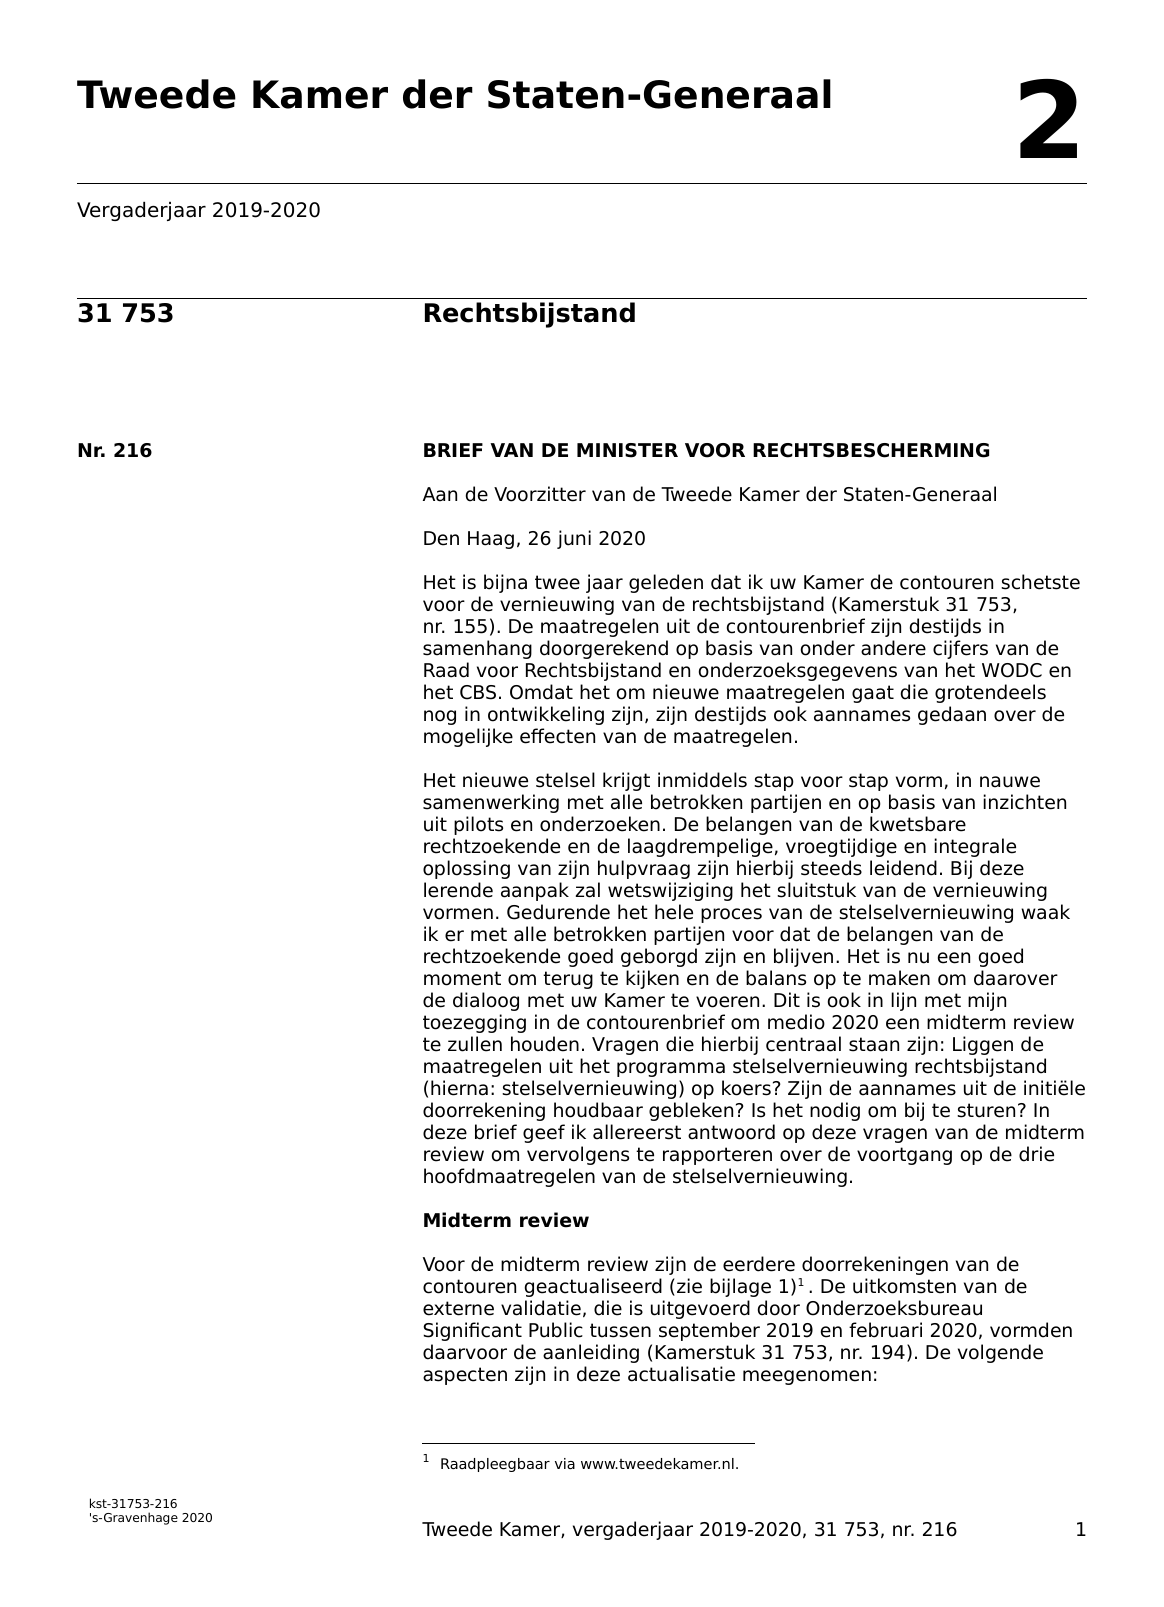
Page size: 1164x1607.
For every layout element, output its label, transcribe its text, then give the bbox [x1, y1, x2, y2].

text Aan de Voorzitter van de Tweede Kamer der Staten-Generaal [422, 484, 1087, 506]
subtitle 31 753 Rechtsbijstand [77, 299, 1087, 329]
table_cell Vergaderjaar 2019-2020 [77, 184, 1087, 298]
table_header Tweede Kamer der Staten-Generaal [77, 59, 886, 183]
text Raadpleegbaar via www.tweedekamer.nl. [422, 1452, 1087, 1474]
table_header 2 [886, 59, 1087, 183]
subtitle Midterm review [422, 1210, 1087, 1232]
text Het nieuwe stelsel krijgt inmiddels stap voor stap vorm, in nauwe samenwerking met alle betrokken partijen en op basis van inzichten uit pilots en onderzoeken. De belangen van de kwetsbare rechtzoekende en de laagdrempelige, vroegtijdige en integrale oplossing van zijn hulpvraag zijn hierbij steeds leidend. Bij deze lerende aanpak zal wetswijziging het sluitstuk van de vernieuwing vormen. Gedurende het hele proces van de stelselvernieuwing waak ik er met alle betrokken partijen voor dat de belangen van de rechtzoekende goed geborgd zijn en blijven. Het is nu een goed moment om terug te kijken en de balans op te maken om daarover de dialoog met uw Kamer te voeren. Dit is ook in lijn met mijn toezegging in de contourenbrief om medio 2020 een midterm review te zullen houden. Vragen die hierbij centraal staan zijn: Liggen de maatregelen uit het programma stelselvernieuwing rechtsbijstand (hierna: stelselvernieuwing) op koers? Zijn de aannames uit de initiële doorrekening houdbaar gebleken? Is het nodig om bij te sturen? In deze brief geef ik allereerst antwoord op deze vragen van de midterm review om vervolgens te rapporteren over de voortgang op de drie hoofdmaatregelen van de stelselvernieuwing. [422, 770, 1087, 1188]
text kst-31753-216 [88, 1497, 323, 1511]
subtitle Nr. 216 BRIEF VAN DE MINISTER VOOR RECHTSBESCHERMING [77, 440, 1087, 462]
text 's-Gravenhage 2020 [88, 1511, 323, 1525]
text Het is bijna twee jaar geleden dat ik uw Kamer de contouren schetste voor de vernieuwing van de rechtsbijstand (Kamerstuk 31 753, nr. 155). De maatregelen uit de contourenbrief zijn destijds in samenhang doorgerekend op basis van onder andere cijfers van de Raad voor Rechtsbijstand en onderzoeksgegevens van het WODC en het CBS. Omdat het om nieuwe maatregelen gaat die grotendeels nog in ontwikkeling zijn, zijn destijds ook aannames gedaan over de mogelijke effecten van de maatregelen. [422, 572, 1087, 748]
text Den Haag, 26 juni 2020 [422, 528, 1087, 550]
text Voor de midterm review zijn de eerdere doorrekeningen van de contouren geactualiseerd (zie bijlage 1). De uitkomsten van de externe validatie, die is uitgevoerd door Onderzoeksbureau Significant Public tussen september 2019 en februari 2020, vormden daarvoor de aanleiding (Kamerstuk 31 753, nr. 194). De volgende aspecten zijn in deze actualisatie meegenomen: [422, 1254, 1087, 1386]
